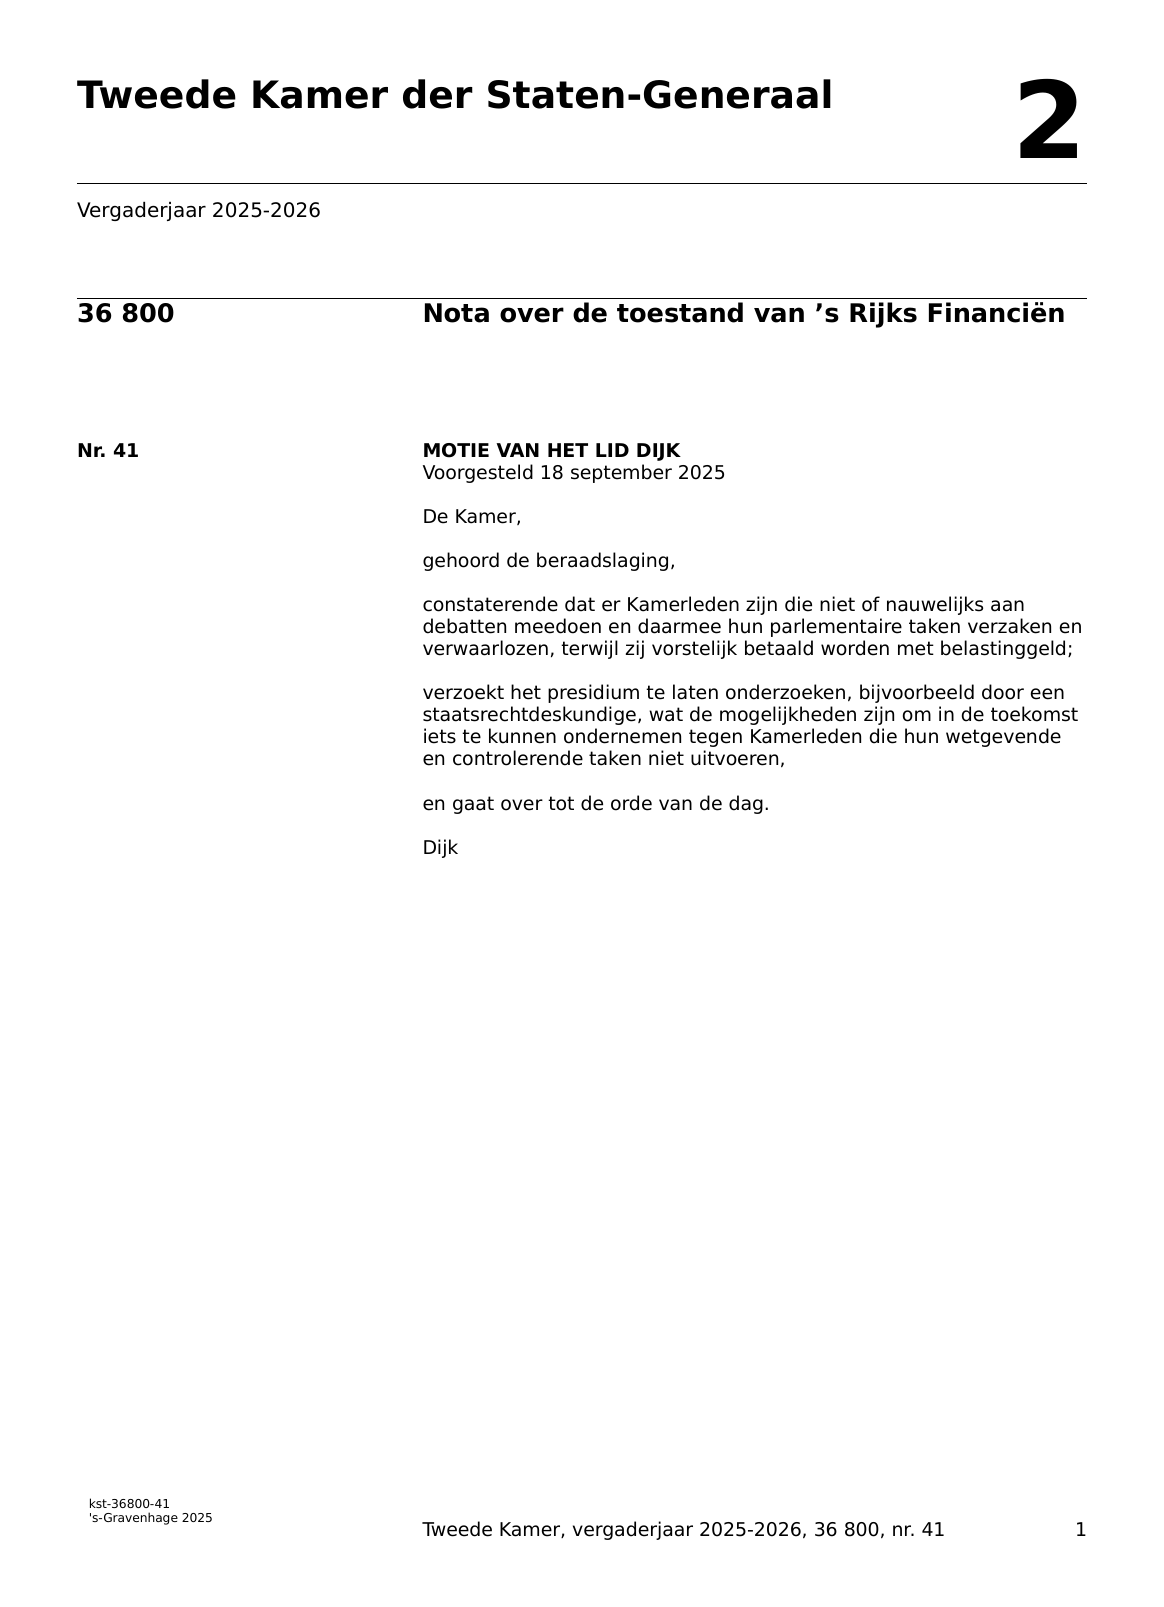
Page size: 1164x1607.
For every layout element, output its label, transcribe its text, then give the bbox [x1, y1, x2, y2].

text Voorgesteld 18 september 2025 [422, 462, 1087, 484]
table_header 2 [886, 59, 1087, 183]
text 's-Gravenhage 2025 [88, 1511, 323, 1525]
text gehoord de beraadslaging, [422, 550, 1087, 572]
text De Kamer, [422, 506, 1087, 528]
subtitle Nr. 41 MOTIE VAN HET LID DIJK [77, 440, 1087, 462]
text Dijk [422, 837, 1087, 858]
subtitle 36 800 Nota over de toestand van ’s Rijks Financiën [77, 299, 1087, 329]
text verzoekt het presidium te laten onderzoeken, bijvoorbeeld door een staatsrechtdeskundige, wat de mogelijkheden zijn om in de toekomst iets te kunnen ondernemen tegen Kamerleden die hun wetgevende en controlerende taken niet uitvoeren, [422, 682, 1087, 770]
table_cell Vergaderjaar 2025-2026 [77, 184, 1087, 298]
table_header Tweede Kamer der Staten-Generaal [77, 59, 886, 183]
text constaterende dat er Kamerleden zijn die niet of nauwelijks aan debatten meedoen en daarmee hun parlementaire taken verzaken en verwaarlozen, terwijl zij vorstelijk betaald worden met belastinggeld; [422, 594, 1087, 660]
text en gaat over tot de orde van de dag. [422, 792, 1087, 814]
text kst-36800-41 [88, 1497, 323, 1511]
